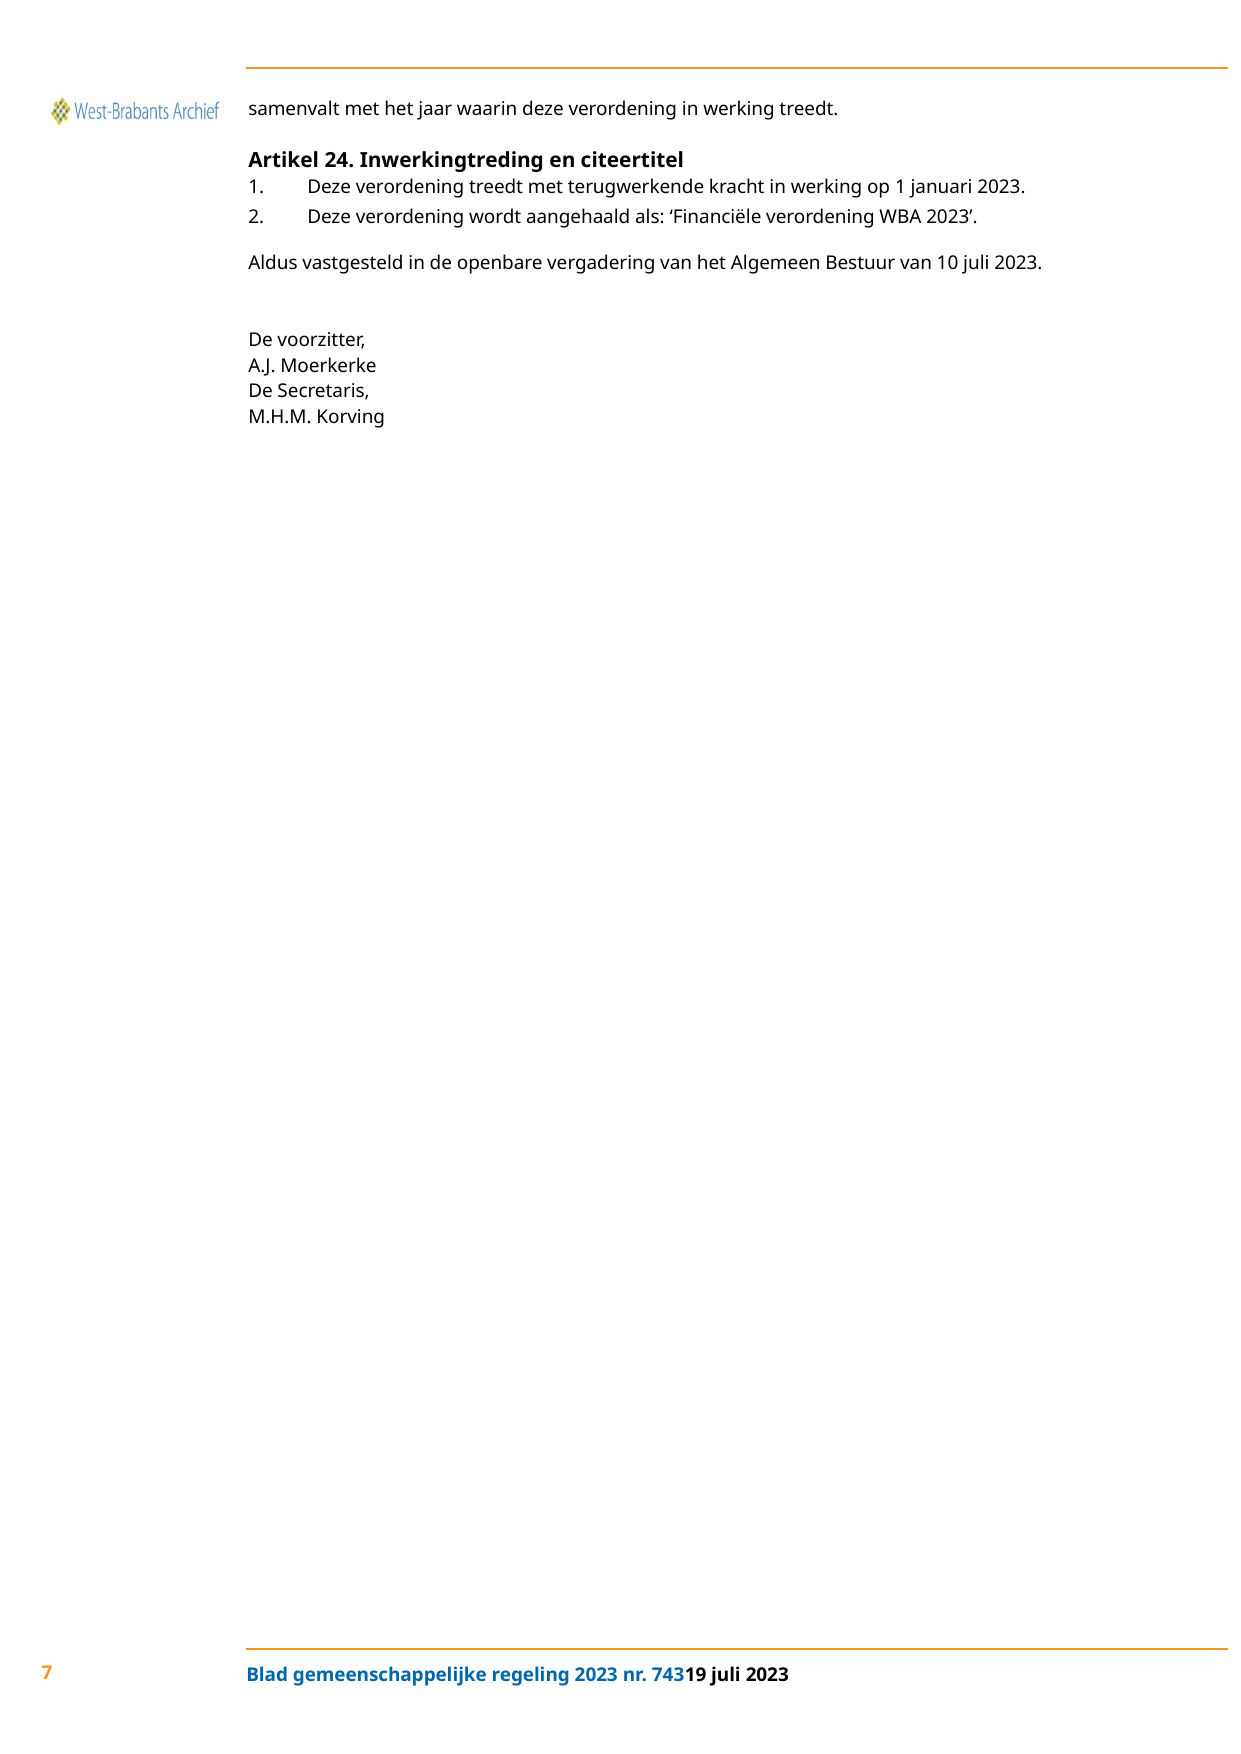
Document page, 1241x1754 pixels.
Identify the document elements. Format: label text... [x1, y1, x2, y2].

text De voorzitter, [248, 326, 1152, 352]
text A.J. Moerkerke [248, 352, 1152, 377]
text De Secretaris, [248, 377, 1152, 403]
picture [41, 47, 231, 172]
list Deze verordening treedt met terugwerkende kracht in werking op 1 januari 2023. [248, 174, 1152, 199]
text Aldus vastgesteld in de openbare vergadering van het Algemeen Bestuur van 10 juli 2023. [248, 249, 1152, 274]
text Artikel 24. Inwerkingtreding en citeertitel [248, 145, 1152, 174]
text M.H.M. Korving [248, 403, 1152, 429]
text samenvalt met het jaar waarin deze verordening in werking treedt. [248, 95, 1152, 121]
list Deze verordening wordt aangehaald als: ‘Financiële verordening WBA 2023’. [248, 203, 1152, 229]
